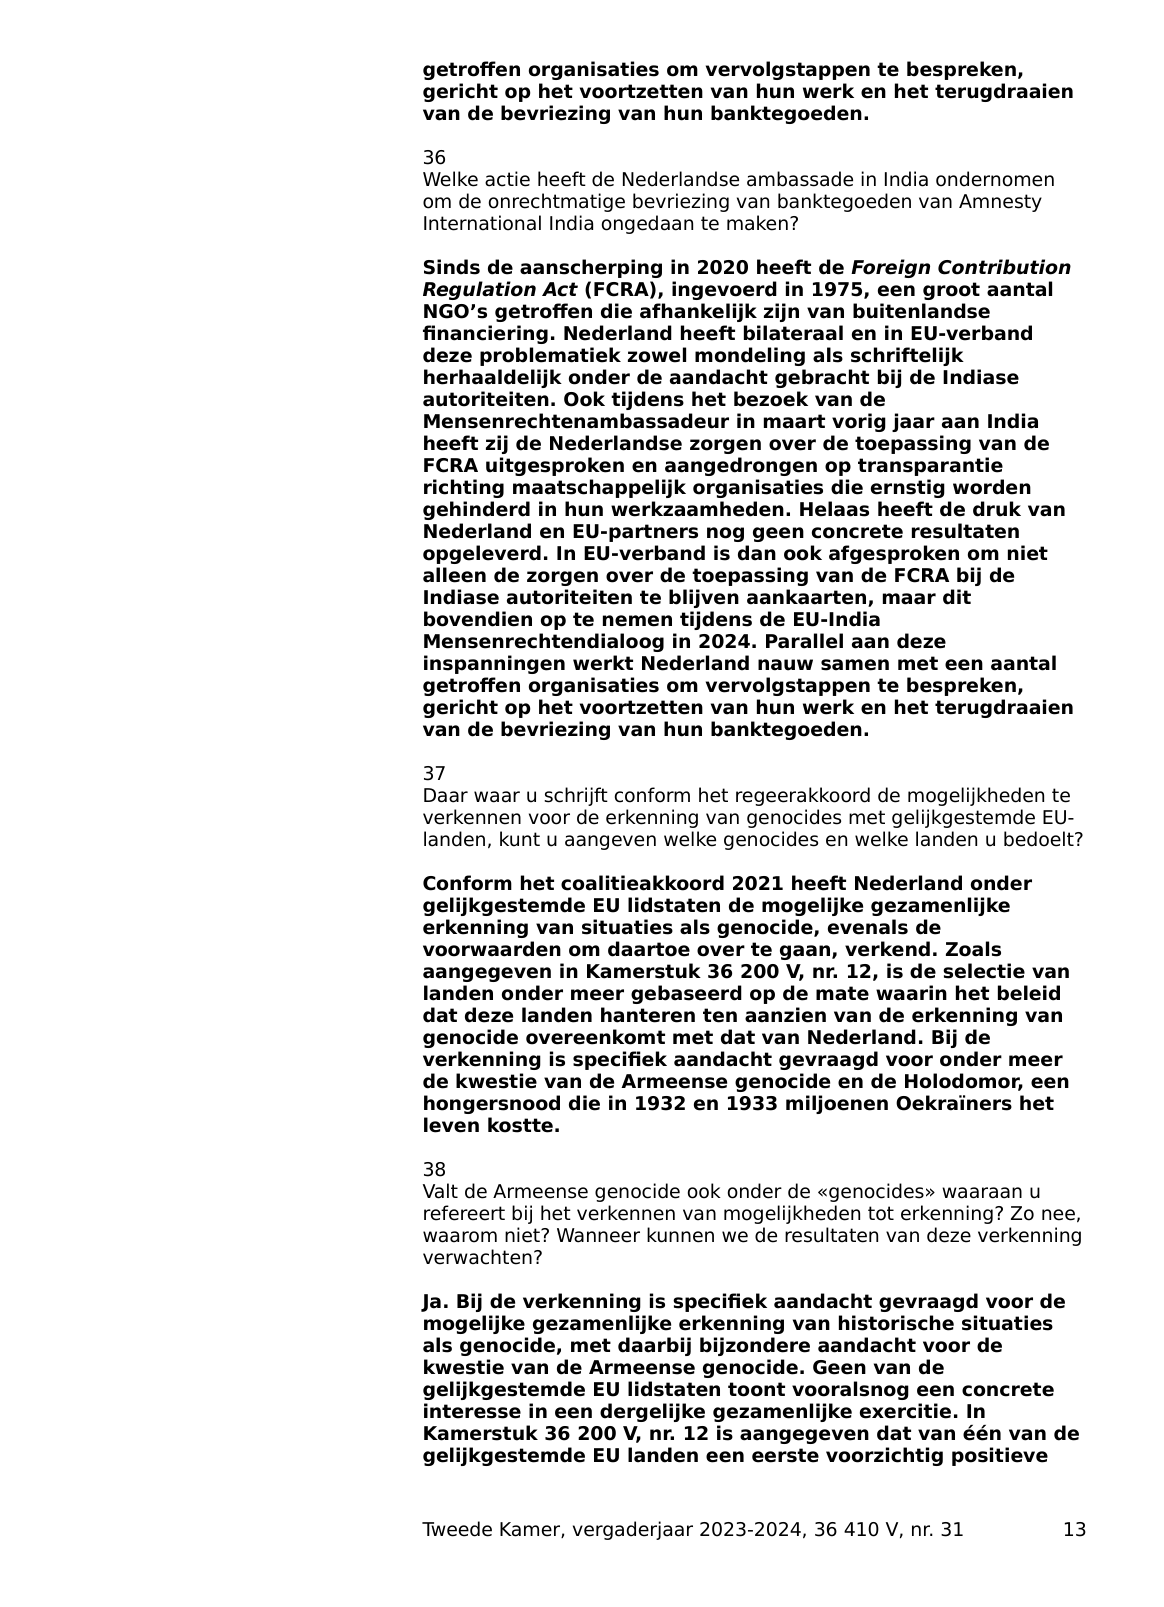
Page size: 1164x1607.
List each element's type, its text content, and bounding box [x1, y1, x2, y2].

text 38 [422, 1159, 1087, 1181]
text getroffen organisaties om vervolgstappen te bespreken, gericht op het voortzetten van hun werk en het terugdraaien van de bevriezing van hun banktegoeden. [422, 59, 1087, 125]
text Ja. Bij de verkenning is specifiek aandacht gevraagd voor de mogelijke gezamenlijke erkenning van historische situaties als genocide, met daarbij bijzondere aandacht voor de kwestie van de Armeense genocide. Geen van de gelijkgestemde EU lidstaten toont vooralsnog een concrete interesse in een dergelijke gezamenlijke exercitie. In Kamerstuk 36 200 V, nr. 12 is aangegeven dat van één van de gelijkgestemde EU landen een eerste voorzichtig positieve [422, 1291, 1087, 1467]
text Valt de Armeense genocide ook onder de «genocides» waaraan u refereert bij het verkennen van mogelijkheden tot erkenning? Zo nee, waarom niet? Wanneer kunnen we de resultaten van deze verkenning verwachten? [422, 1181, 1087, 1269]
text Conform het coalitieakkoord 2021 heeft Nederland onder gelijkgestemde EU lidstaten de mogelijke gezamenlijke erkenning van situaties als genocide, evenals de voorwaarden om daartoe over te gaan, verkend. Zoals aangegeven in Kamerstuk 36 200 V, nr. 12, is de selectie van landen onder meer gebaseerd op de mate waarin het beleid dat deze landen hanteren ten aanzien van de erkenning van genocide overeenkomt met dat van Nederland. Bij de verkenning is specifiek aandacht gevraagd voor onder meer de kwestie van de Armeense genocide en de Holodomor, een hongersnood die in 1932 en 1933 miljoenen Oekraïners het leven kostte. [422, 873, 1087, 1137]
text 36 [422, 147, 1087, 169]
text Sinds de aanscherping in 2020 heeft de Foreign Contribution Regulation Act (FCRA), ingevoerd in 1975, een groot aantal NGO’s getroffen die afhankelijk zijn van buitenlandse financiering. Nederland heeft bilateraal en in EU-verband deze problematiek zowel mondeling als schriftelijk herhaaldelijk onder de aandacht gebracht bij de Indiase autoriteiten. Ook tijdens het bezoek van de Mensenrechtenambassadeur in maart vorig jaar aan India heeft zij de Nederlandse zorgen over de toepassing van de FCRA uitgesproken en aangedrongen op transparantie richting maatschappelijk organisaties die ernstig worden gehinderd in hun werkzaamheden. Helaas heeft de druk van Nederland en EU-partners nog geen concrete resultaten opgeleverd. In EU-verband is dan ook afgesproken om niet alleen de zorgen over de toepassing van de FCRA bij de Indiase autoriteiten te blijven aankaarten, maar dit bovendien op te nemen tijdens de EU-India Mensenrechtendialoog in 2024. Parallel aan deze inspanningen werkt Nederland nauw samen met een aantal getroffen organisaties om vervolgstappen te bespreken, gericht op het voortzetten van hun werk en het terugdraaien van de bevriezing van hun banktegoeden. [422, 257, 1087, 741]
text Daar waar u schrijft conform het regeerakkoord de mogelijkheden te verkennen voor de erkenning van genocides met gelijkgestemde EU-landen, kunt u aangeven welke genocides en welke landen u bedoelt? [422, 785, 1087, 851]
text 37 [422, 763, 1087, 785]
text Welke actie heeft de Nederlandse ambassade in India ondernomen om de onrechtmatige bevriezing van banktegoeden van Amnesty International India ongedaan te maken? [422, 169, 1087, 235]
